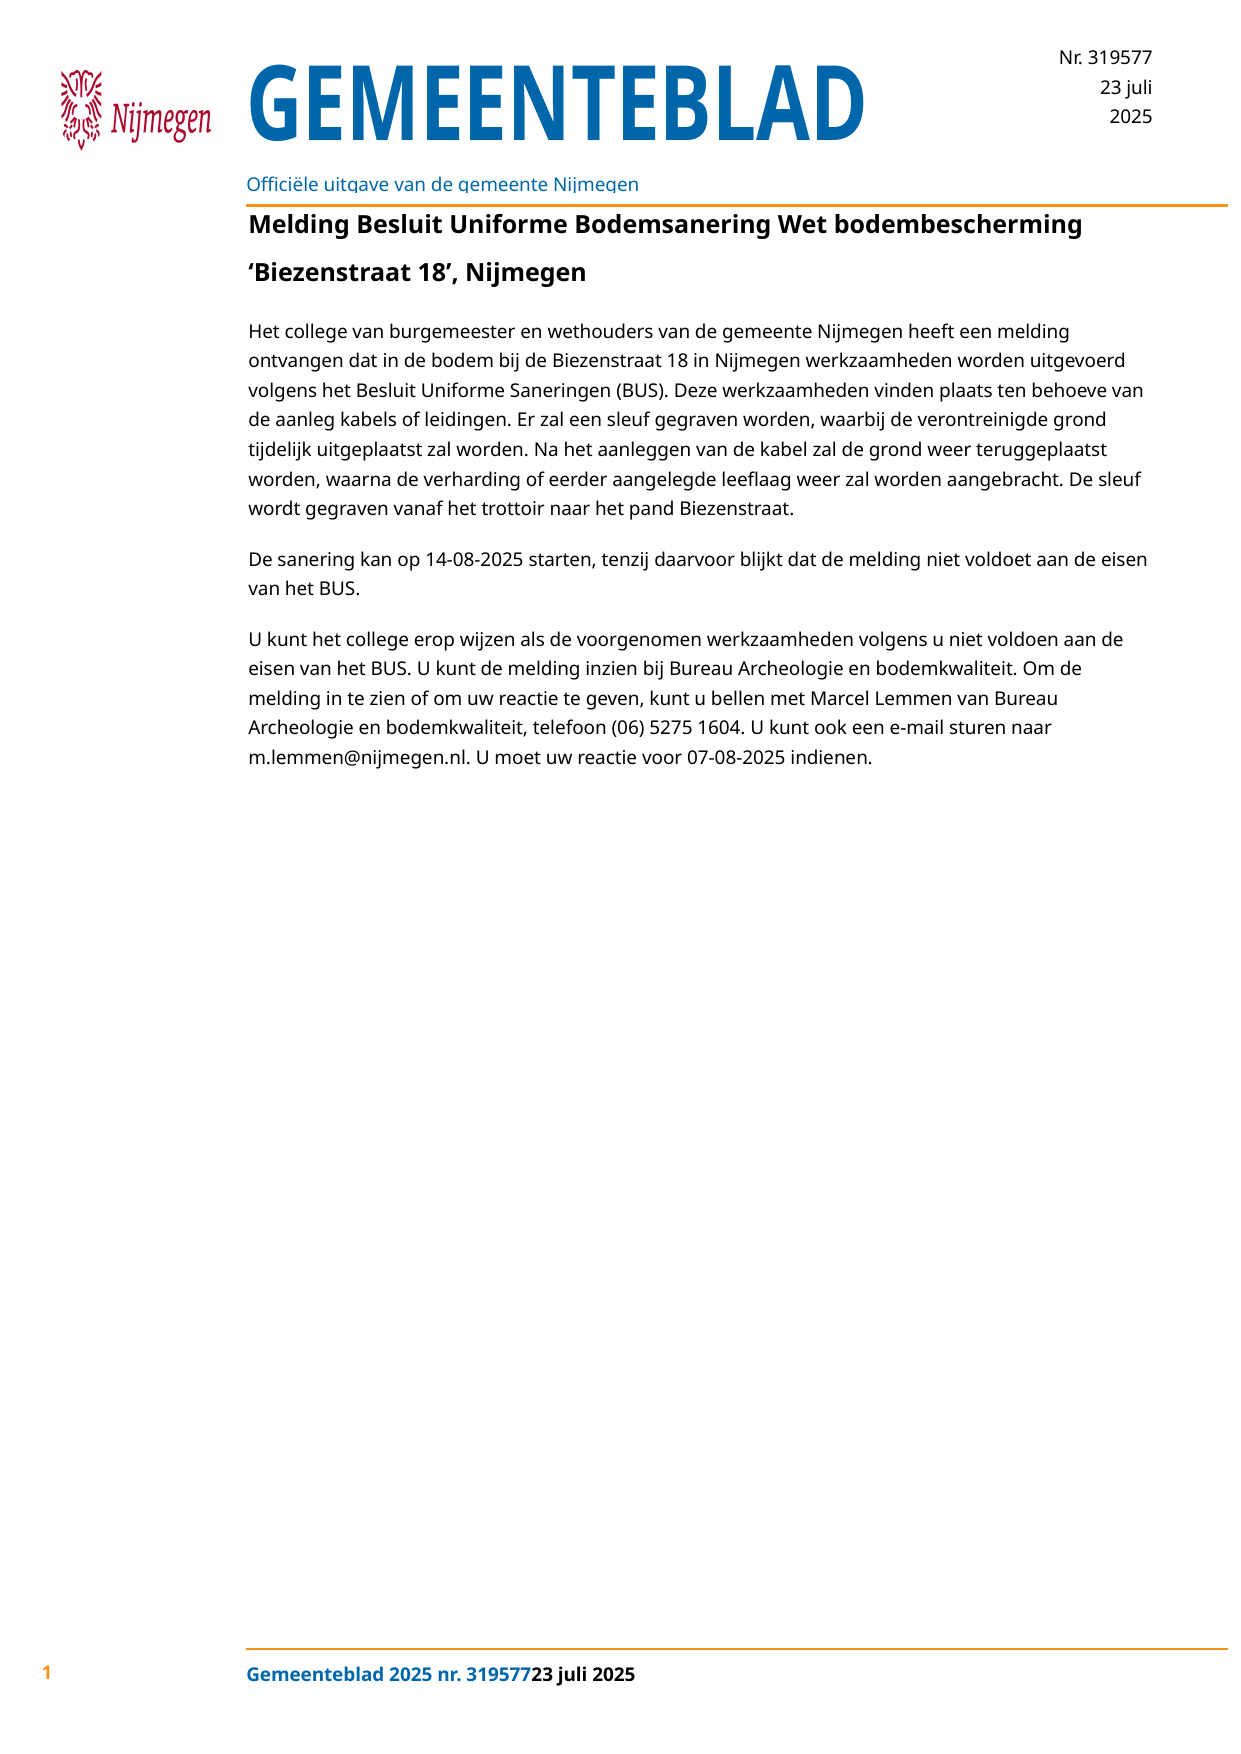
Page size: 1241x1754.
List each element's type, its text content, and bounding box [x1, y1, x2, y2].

text De sanering kan op 14-08-2025 starten, tenzij daarvoor blijkt dat de melding niet voldoet aan de eisen van het BUS. [248, 546, 1152, 601]
picture [41, 47, 231, 172]
text Het college van burgemeester en wethouders van de gemeente Nijmegen heeft een melding ontvangen dat in de bodem bij de Biezenstraat 18 in Nijmegen werkzaamheden worden uitgevoerd volgens het Besluit Uniforme Saneringen (BUS). Deze werkzaamheden vinden plaats ten behoeve van de aanleg kabels of leidingen. Er zal een sleuf gegraven worden, waarbij de verontreinigde grond tijdelijk uitgeplaatst zal worden. Na het aanleggen van de kabel zal de grond weer teruggeplaatst worden, waarna de verharding of eerder aangelegde leeflaag weer zal worden aangebracht. De sleuf wordt gegraven vanaf het trottoir naar het pand Biezenstraat. [248, 318, 1152, 521]
text U kunt het college erop wijzen als de voorgenomen werkzaamheden volgens u niet voldoen aan de eisen van het BUS. U kunt de melding inzien bij Bureau Archeologie en bodemkwaliteit. Om de melding in te zien of om uw reactie te geven, kunt u bellen met Marcel Lemmen van Bureau Archeologie en bodemkwaliteit, telefoon (06) 5275 1604. U kunt ook een e-mail sturen naar m.lemmen@nijmegen.nl. U moet uw reactie voor 07-08-2025 indienen. [248, 626, 1152, 770]
text Melding Besluit Uniforme Bodemsanering Wet bodembescherming ‘Biezenstraat 18’, Nijmegen [248, 207, 1152, 288]
